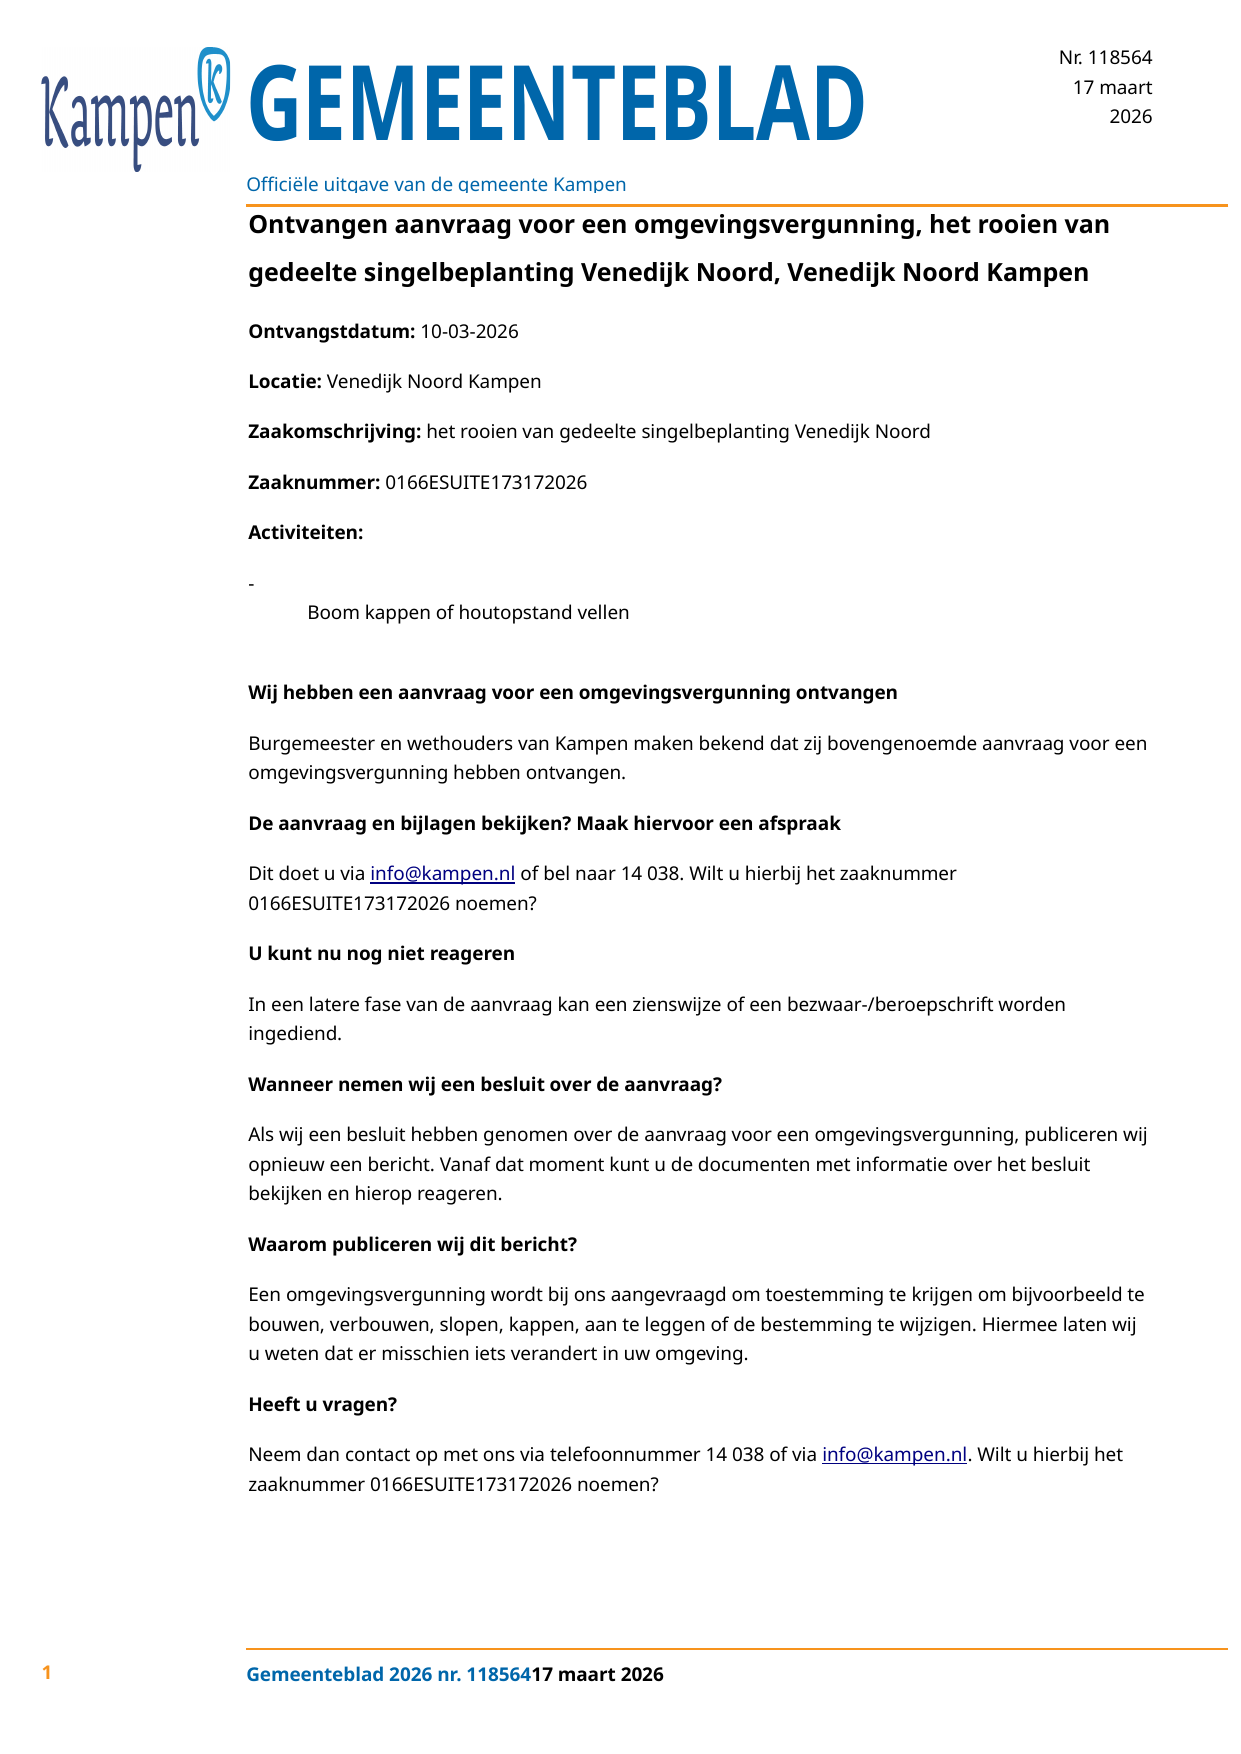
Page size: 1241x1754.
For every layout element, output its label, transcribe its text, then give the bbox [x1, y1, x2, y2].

text Neem dan contact op met ons via telefoonnummer 14 038 of via info@kampen.nl. Wilt u hierbij het zaaknummer 0166ESUITE173172026 noemen? [248, 1441, 1152, 1497]
text Ontvangstdatum: 10-03-2026 [248, 318, 1152, 344]
text Een omgevingsvergunning wordt bij ons aangevraagd om toestemming te krijgen om bijvoorbeeld te bouwen, verbouwen, slopen, kappen, aan te leggen of de bestemming te wijzigen. Hiermee laten wij u weten dat er misschien iets verandert in uw omgeving. [248, 1281, 1152, 1366]
text Ontvangen aanvraag voor een omgevingsvergunning, het rooien van gedeelte singelbeplanting Venedijk Noord, Venedijk Noord Kampen [248, 207, 1152, 288]
text Locatie: Venedijk Noord Kampen [248, 368, 1152, 394]
text Wanneer nemen wij een besluit over de aanvraag? [248, 1071, 1152, 1097]
text Heeft u vragen? [248, 1391, 1152, 1417]
text Als wij een besluit hebben genomen over de aanvraag voor een omgevingsvergunning, publiceren wij opnieuw een bericht. Vanaf dat moment kunt u de documenten met informatie over het besluit bekijken en hierop reageren. [248, 1121, 1152, 1206]
list Boom kappen of houtopstand vellen [248, 599, 1152, 625]
text Zaaknummer: 0166ESUITE173172026 [248, 469, 1152, 495]
text Dit doet u via info@kampen.nl of bel naar 14 038. Wilt u hierbij het zaaknummer 0166ESUITE173172026 noemen? [248, 860, 1152, 916]
text Zaakomschrijving: het rooien van gedeelte singelbeplanting Venedijk Noord [248, 419, 1152, 444]
picture [41, 47, 231, 172]
text De aanvraag en bijlagen bekijken? Maak hiervoor een afspraak [248, 810, 1152, 836]
text Activiteiten: [248, 519, 1152, 545]
text U kunt nu nog niet reageren [248, 940, 1152, 966]
text Burgemeester en wethouders van Kampen maken bekend dat zij bovengenoemde aanvraag voor een omgevingsvergunning hebben ontvangen. [248, 730, 1152, 785]
text Wij hebben een aanvraag voor een omgevingsvergunning ontvangen [248, 679, 1152, 705]
text Waarom publiceren wij dit bericht? [248, 1231, 1152, 1257]
text In een latere fase van de aanvraag kan een zienswijze of een bezwaar-/beroepschrift worden ingediend. [248, 991, 1152, 1046]
